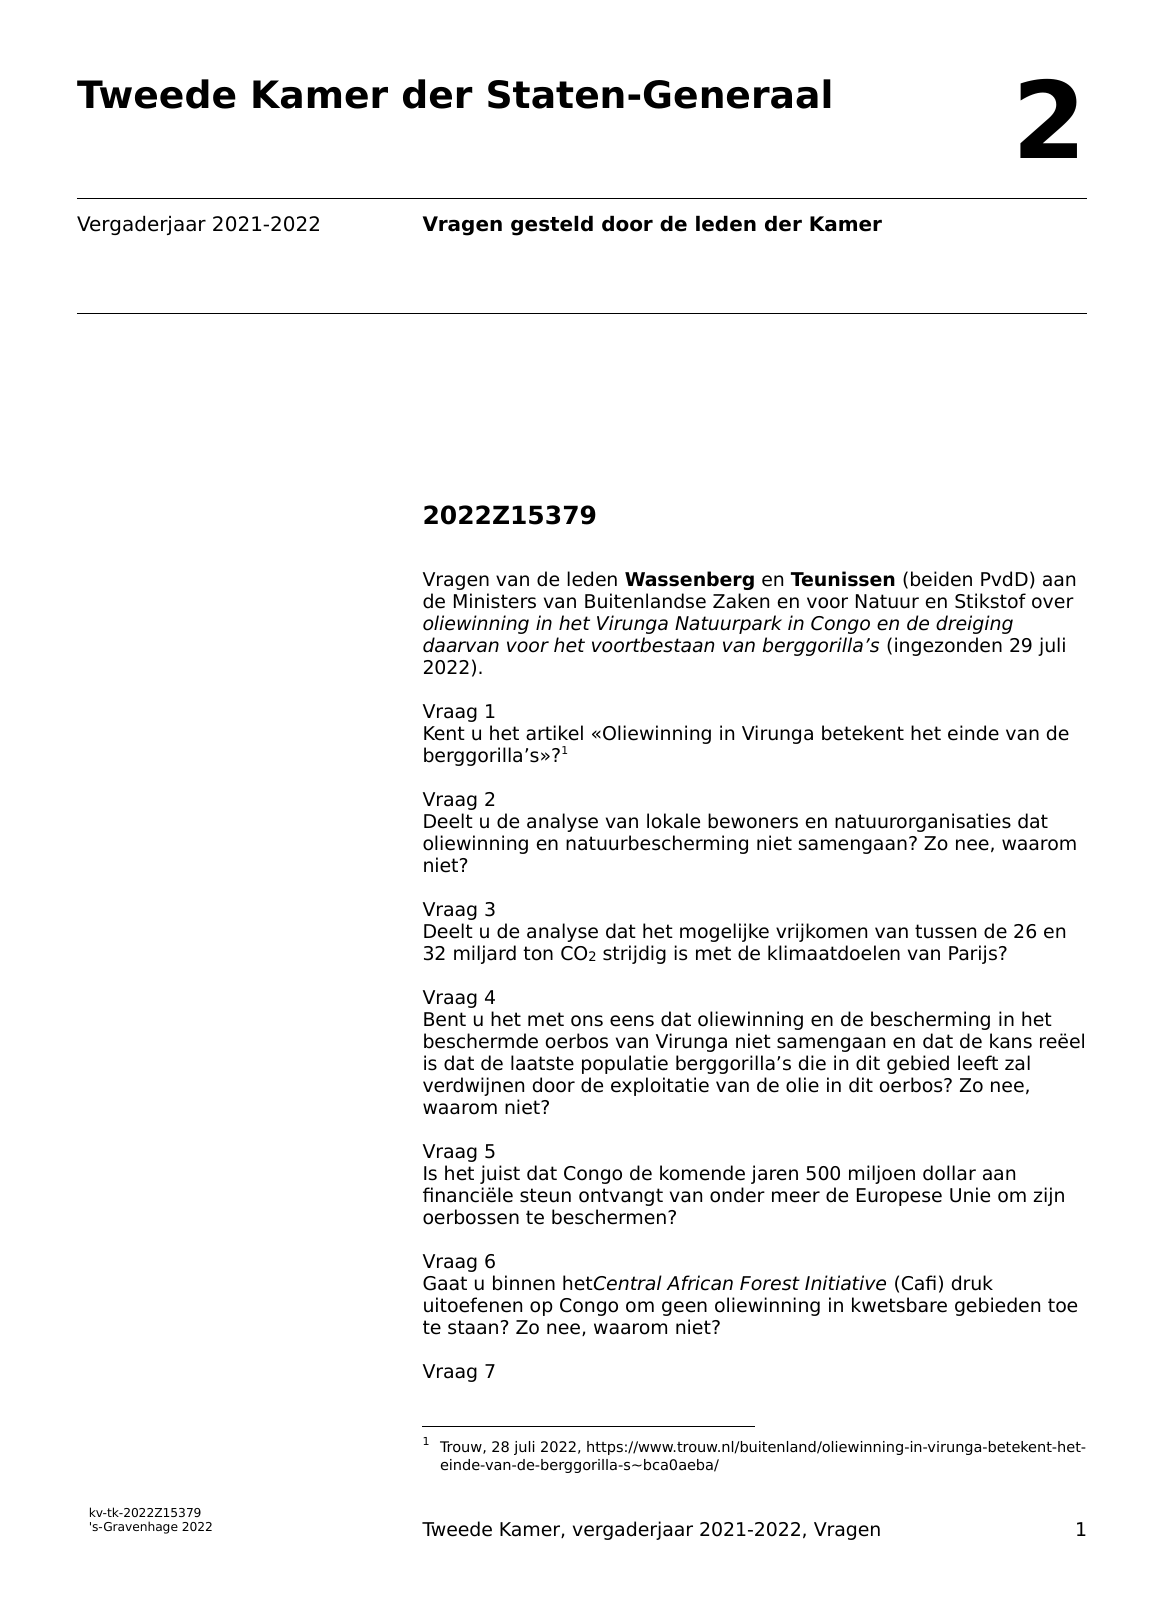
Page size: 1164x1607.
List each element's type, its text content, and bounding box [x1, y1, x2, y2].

text Vraag 3 [422, 899, 1087, 921]
text Trouw, 28 juli 2022, https://www.trouw.nl/buitenland/oliewinning-in-virunga-betekent-het-einde-van-de-berggorilla-s~bca0aeba/ [422, 1435, 1087, 1474]
table_cell Vragen gesteld door de leden der Kamer [422, 199, 1087, 313]
text 's-Gravenhage 2022 [88, 1520, 323, 1534]
text Bent u het met ons eens dat oliewinning en de bescherming in het beschermde oerbos van Virunga niet samengaan en dat de kans reëel is dat de laatste populatie berggorilla’s die in dit gebied leeft zal verdwijnen door de exploitatie van de olie in dit oerbos? Zo nee, waarom niet? [422, 1009, 1087, 1119]
text Vraag 5 [422, 1141, 1087, 1163]
text Vraag 7 [422, 1361, 1087, 1383]
text Is het juist dat Congo de komende jaren 500 miljoen dollar aan financiële steun ontvangt van onder meer de Europese Unie om zijn oerbossen te beschermen? [422, 1163, 1087, 1229]
text Kent u het artikel «Oliewinning in Virunga betekent het einde van de berggorilla’s»? [422, 723, 1087, 767]
text Vraag 1 [422, 701, 1087, 723]
text Vraag 4 [422, 987, 1087, 1009]
text Deelt u de analyse dat het mogelijke vrijkomen van tussen de 26 en 32 miljard ton CO2 strijdig is met de klimaatdoelen van Parijs? [422, 921, 1087, 965]
text Vraag 2 [422, 789, 1087, 811]
text Gaat u binnen hetCentral African Forest Initiative (Cafi) druk uitoefenen op Congo om geen oliewinning in kwetsbare gebieden toe te staan? Zo nee, waarom niet? [422, 1273, 1087, 1339]
table_header 2 [886, 59, 1087, 198]
text Deelt u de analyse van lokale bewoners en natuurorganisaties dat oliewinning en natuurbescherming niet samengaan? Zo nee, waarom niet? [422, 811, 1087, 877]
text Vragen van de leden Wassenberg en Teunissen (beiden PvdD) aan de Ministers van Buitenlandse Zaken en voor Natuur en Stikstof over oliewinning in het Virunga Natuurpark in Congo en de dreiging daarvan voor het voortbestaan van berggorilla’s (ingezonden 29 juli 2022). [422, 569, 1087, 679]
text 2022Z15379 [422, 501, 1087, 531]
text kv-tk-2022Z15379 [88, 1506, 323, 1520]
text Vraag 6 [422, 1251, 1087, 1273]
table_cell Vergaderjaar 2021-2022 [77, 199, 422, 313]
table_header Tweede Kamer der Staten-Generaal [77, 59, 886, 198]
